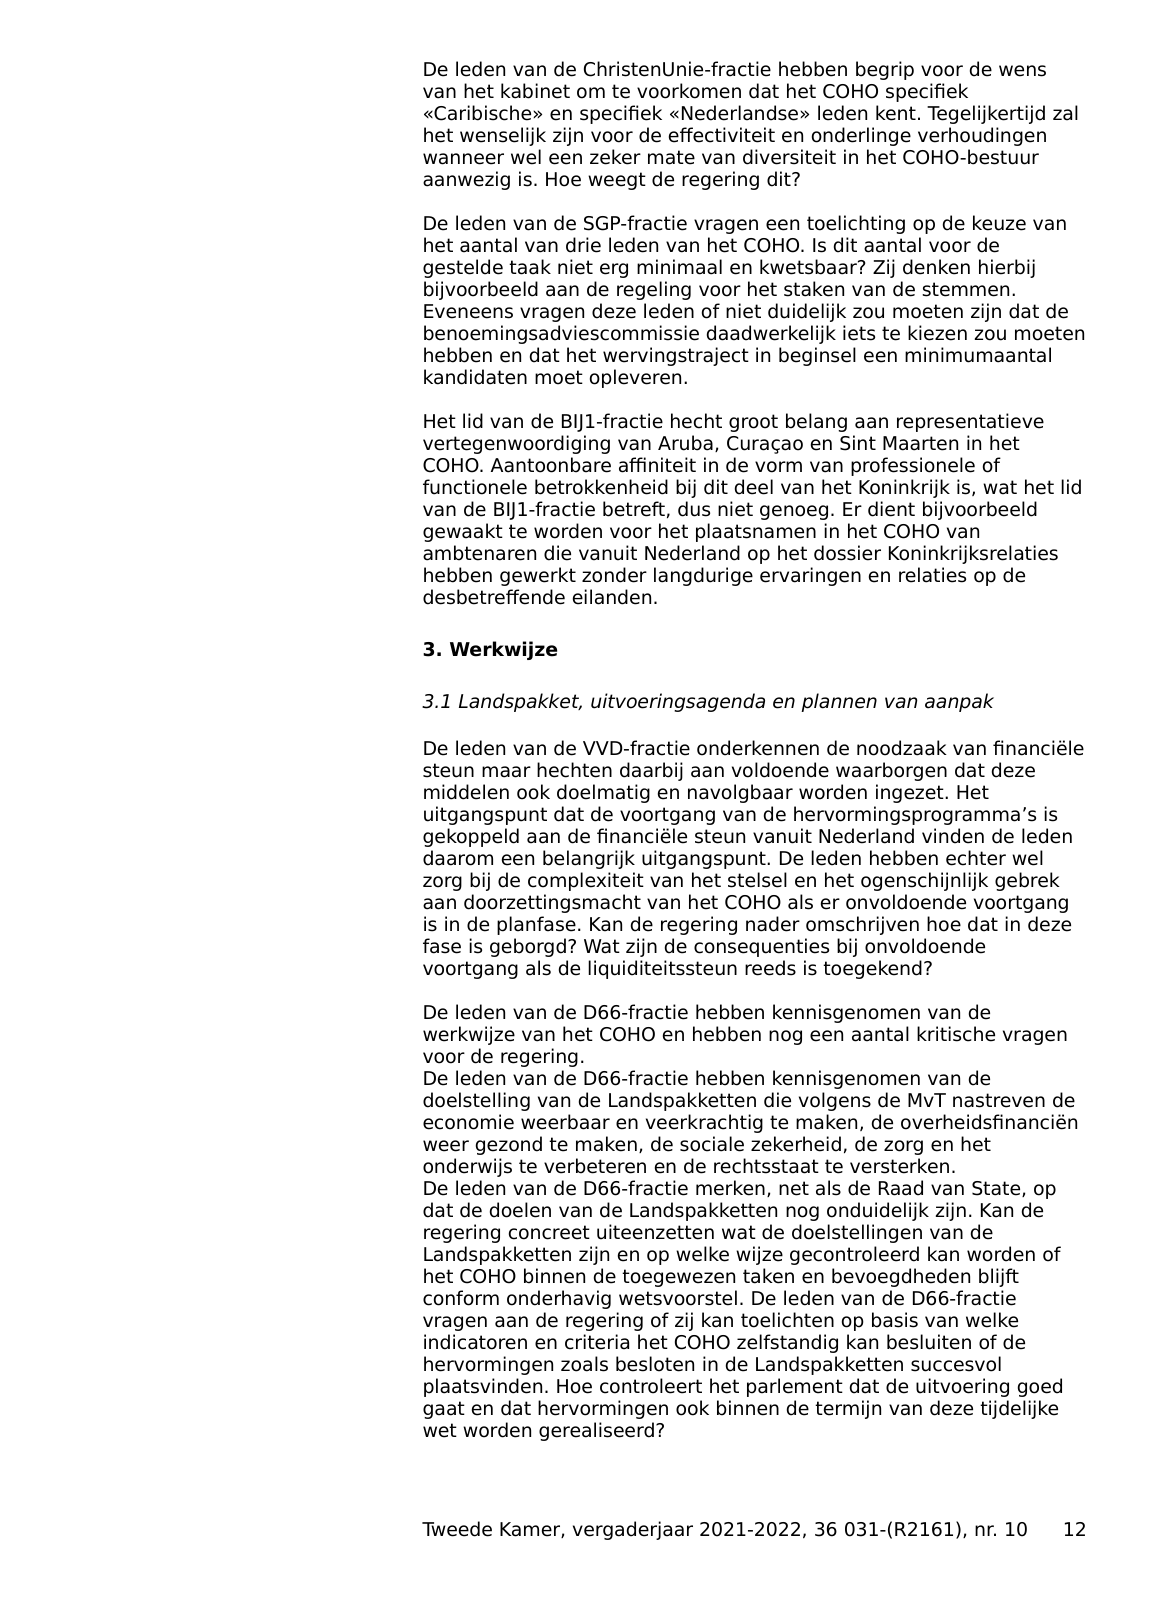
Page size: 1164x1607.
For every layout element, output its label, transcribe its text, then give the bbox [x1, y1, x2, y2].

text De leden van de SGP-fractie vragen een toelichting op de keuze van het aantal van drie leden van het COHO. Is dit aantal voor de gestelde taak niet erg minimaal en kwetsbaar? Zij denken hierbij bijvoorbeeld aan de regeling voor het staken van de stemmen. Eveneens vragen deze leden of niet duidelijk zou moeten zijn dat de benoemingsadviescommissie daadwerkelijk iets te kiezen zou moeten hebben en dat het wervingstraject in beginsel een minimumaantal kandidaten moet opleveren. [422, 213, 1087, 389]
subtitle 3.1 Landspakket, uitvoeringsagenda en plannen van aanpak [422, 691, 1087, 713]
text De leden van de VVD-fractie onderkennen de noodzaak van financiële steun maar hechten daarbij aan voldoende waarborgen dat deze middelen ook doelmatig en navolgbaar worden ingezet. Het uitgangspunt dat de voortgang van de hervormingsprogramma’s is gekoppeld aan de financiële steun vanuit Nederland vinden de leden daarom een belangrijk uitgangspunt. De leden hebben echter wel zorg bij de complexiteit van het stelsel en het ogenschijnlijk gebrek aan doorzettingsmacht van het COHO als er onvoldoende voortgang is in de planfase. Kan de regering nader omschrijven hoe dat in deze fase is geborgd? Wat zijn de consequenties bij onvoldoende voortgang als de liquiditeitssteun reeds is toegekend? [422, 738, 1087, 980]
text Het lid van de BIJ1-fractie hecht groot belang aan representatieve vertegenwoordiging van Aruba, Curaçao en Sint Maarten in het COHO. Aantoonbare affiniteit in de vorm van professionele of functionele betrokkenheid bij dit deel van het Koninkrijk is, wat het lid van de BIJ1-fractie betreft, dus niet genoeg. Er dient bijvoorbeeld gewaakt te worden voor het plaatsnamen in het COHO van ambtenaren die vanuit Nederland op het dossier Koninkrijksrelaties hebben gewerkt zonder langdurige ervaringen en relaties op de desbetreffende eilanden. [422, 411, 1087, 609]
text De leden van de D66-fractie hebben kennisgenomen van de werkwijze van het COHO en hebben nog een aantal kritische vragen voor de regering. [422, 1002, 1087, 1068]
text De leden van de D66-fractie hebben kennisgenomen van de doelstelling van de Landspakketten die volgens de MvT nastreven de economie weerbaar en veerkrachtig te maken, de overheidsfinanciën weer gezond te maken, de sociale zekerheid, de zorg en het onderwijs te verbeteren en de rechtsstaat te versterken. [422, 1068, 1087, 1178]
text De leden van de ChristenUnie-fractie hebben begrip voor de wens van het kabinet om te voorkomen dat het COHO specifiek «Caribische» en specifiek «Nederlandse» leden kent. Tegelijkertijd zal het wenselijk zijn voor de effectiviteit en onderlinge verhoudingen wanneer wel een zeker mate van diversiteit in het COHO-bestuur aanwezig is. Hoe weegt de regering dit? [422, 59, 1087, 191]
subtitle 3. Werkwijze [422, 639, 1087, 661]
text De leden van de D66-fractie merken, net als de Raad van State, op dat de doelen van de Landspakketten nog onduidelijk zijn. Kan de regering concreet uiteenzetten wat de doelstellingen van de Landspakketten zijn en op welke wijze gecontroleerd kan worden of het COHO binnen de toegewezen taken en bevoegdheden blijft conform onderhavig wetsvoorstel. De leden van de D66-fractie vragen aan de regering of zij kan toelichten op basis van welke indicatoren en criteria het COHO zelfstandig kan besluiten of de hervormingen zoals besloten in de Landspakketten succesvol plaatsvinden. Hoe controleert het parlement dat de uitvoering goed gaat en dat hervormingen ook binnen de termijn van deze tijdelijke wet worden gerealiseerd? [422, 1178, 1087, 1441]
